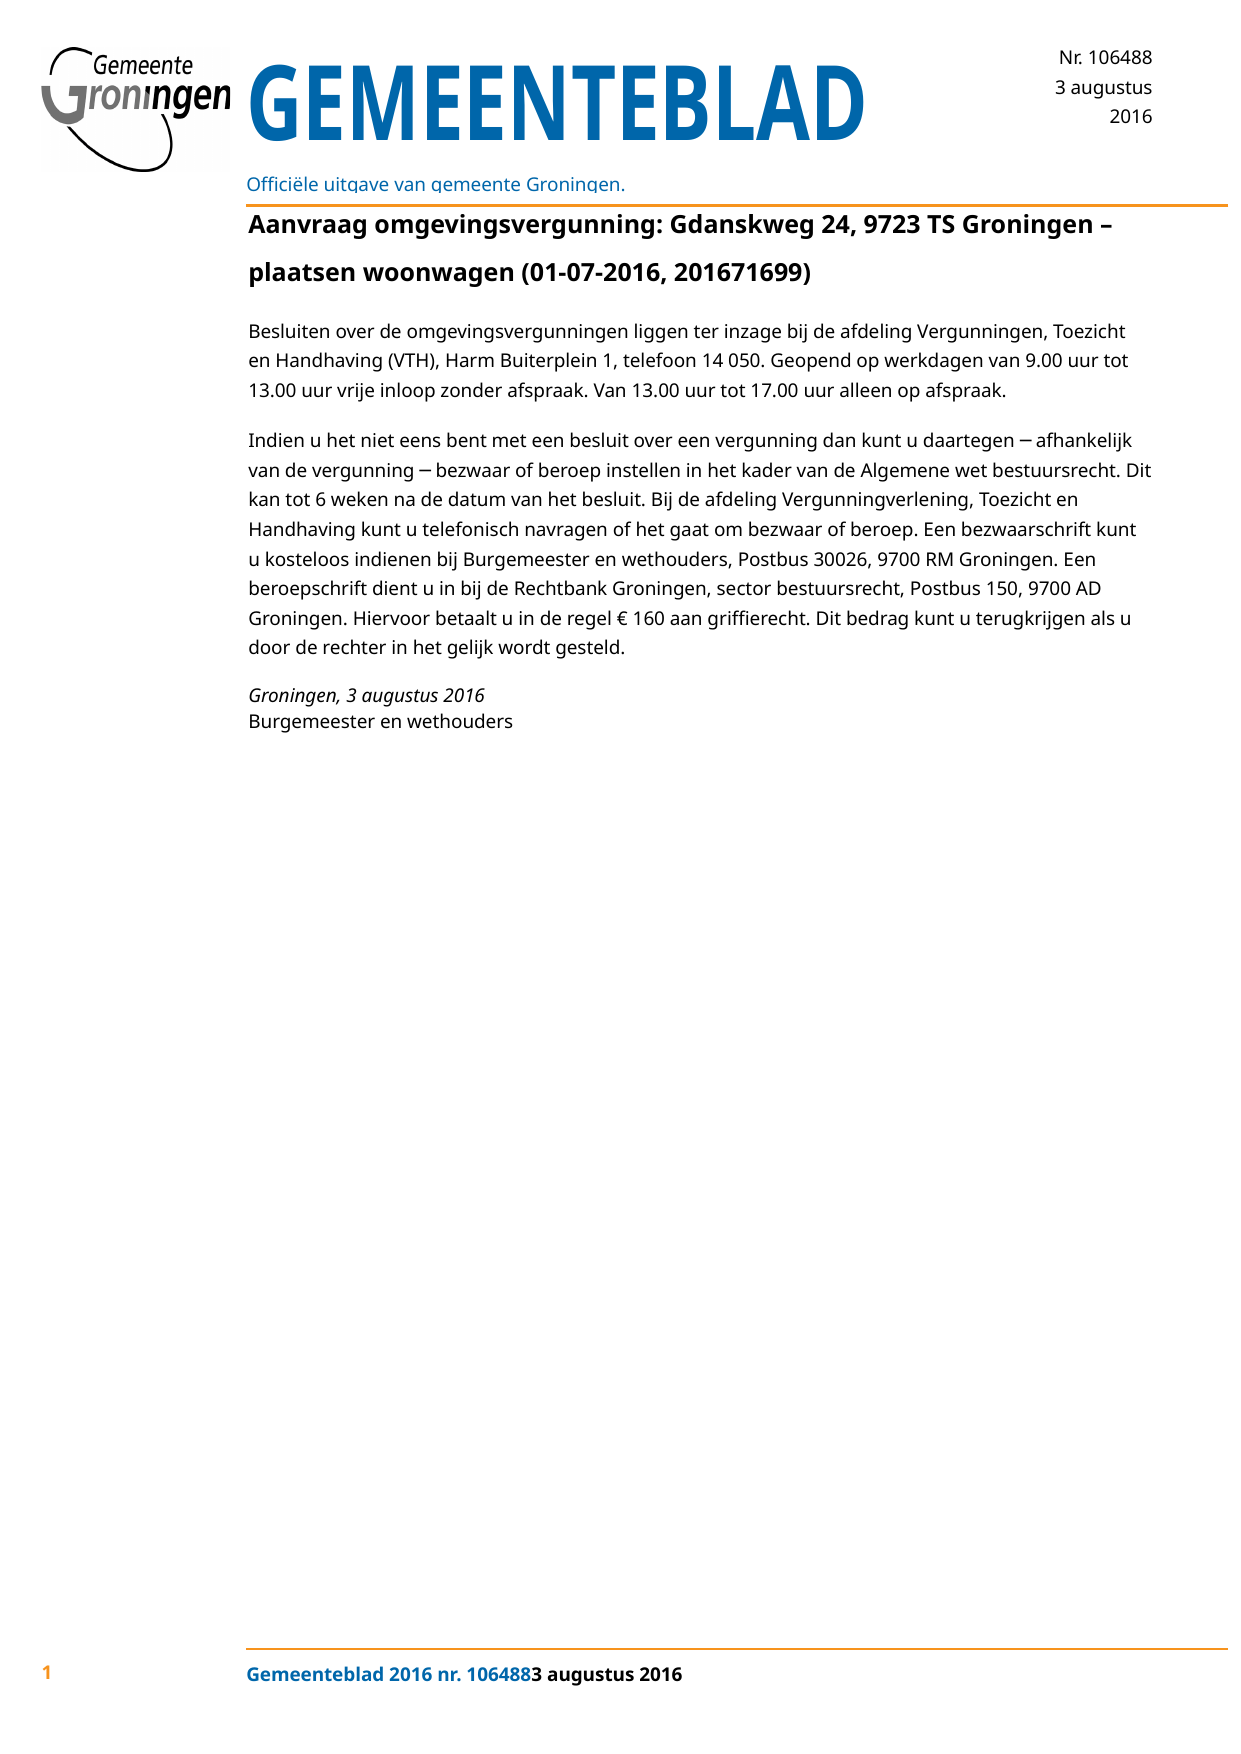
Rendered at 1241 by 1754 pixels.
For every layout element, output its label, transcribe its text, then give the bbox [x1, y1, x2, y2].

text Burgemeester en wethouders [248, 708, 1152, 734]
text Besluiten over de omgevingsvergunningen liggen ter inzage bij de afdeling Vergunningen, Toezicht en Handhaving (VTH), Harm Buiterplein 1, telefoon 14 050. Geopend op werkdagen van 9.00 uur tot 13.00 uur vrije inloop zonder afspraak. Van 13.00 uur tot 17.00 uur alleen op afspraak. [248, 318, 1152, 403]
text Groningen, 3 augustus 2016 [248, 682, 1152, 708]
text Indien u het niet eens bent met een besluit over een vergunning dan kunt u daartegen ─ afhankelijk van de vergunning ─ bezwaar of beroep instellen in het kader van de Algemene wet bestuursrecht. Dit kan tot 6 weken na de datum van het besluit. Bij de afdeling Vergunningverlening, Toezicht en Handhaving kunt u telefonisch navragen of het gaat om bezwaar of beroep. Een bezwaarschrift kunt u kosteloos indienen bij Burgemeester en wethouders, Postbus 30026, 9700 RM Groningen. Een beroepschrift dient u in bij de Rechtbank Groningen, sector bestuursrecht, Postbus 150, 9700 AD Groningen. Hiervoor betaalt u in de regel € 160 aan griffierecht. Dit bedrag kunt u terugkrijgen als u door de rechter in het gelijk wordt gesteld. [248, 427, 1152, 660]
text Aanvraag omgevingsvergunning: Gdanskweg 24, 9723 TS Groningen – plaatsen woonwagen (01-07-2016, 201671699) [248, 207, 1152, 288]
picture [41, 47, 231, 172]
